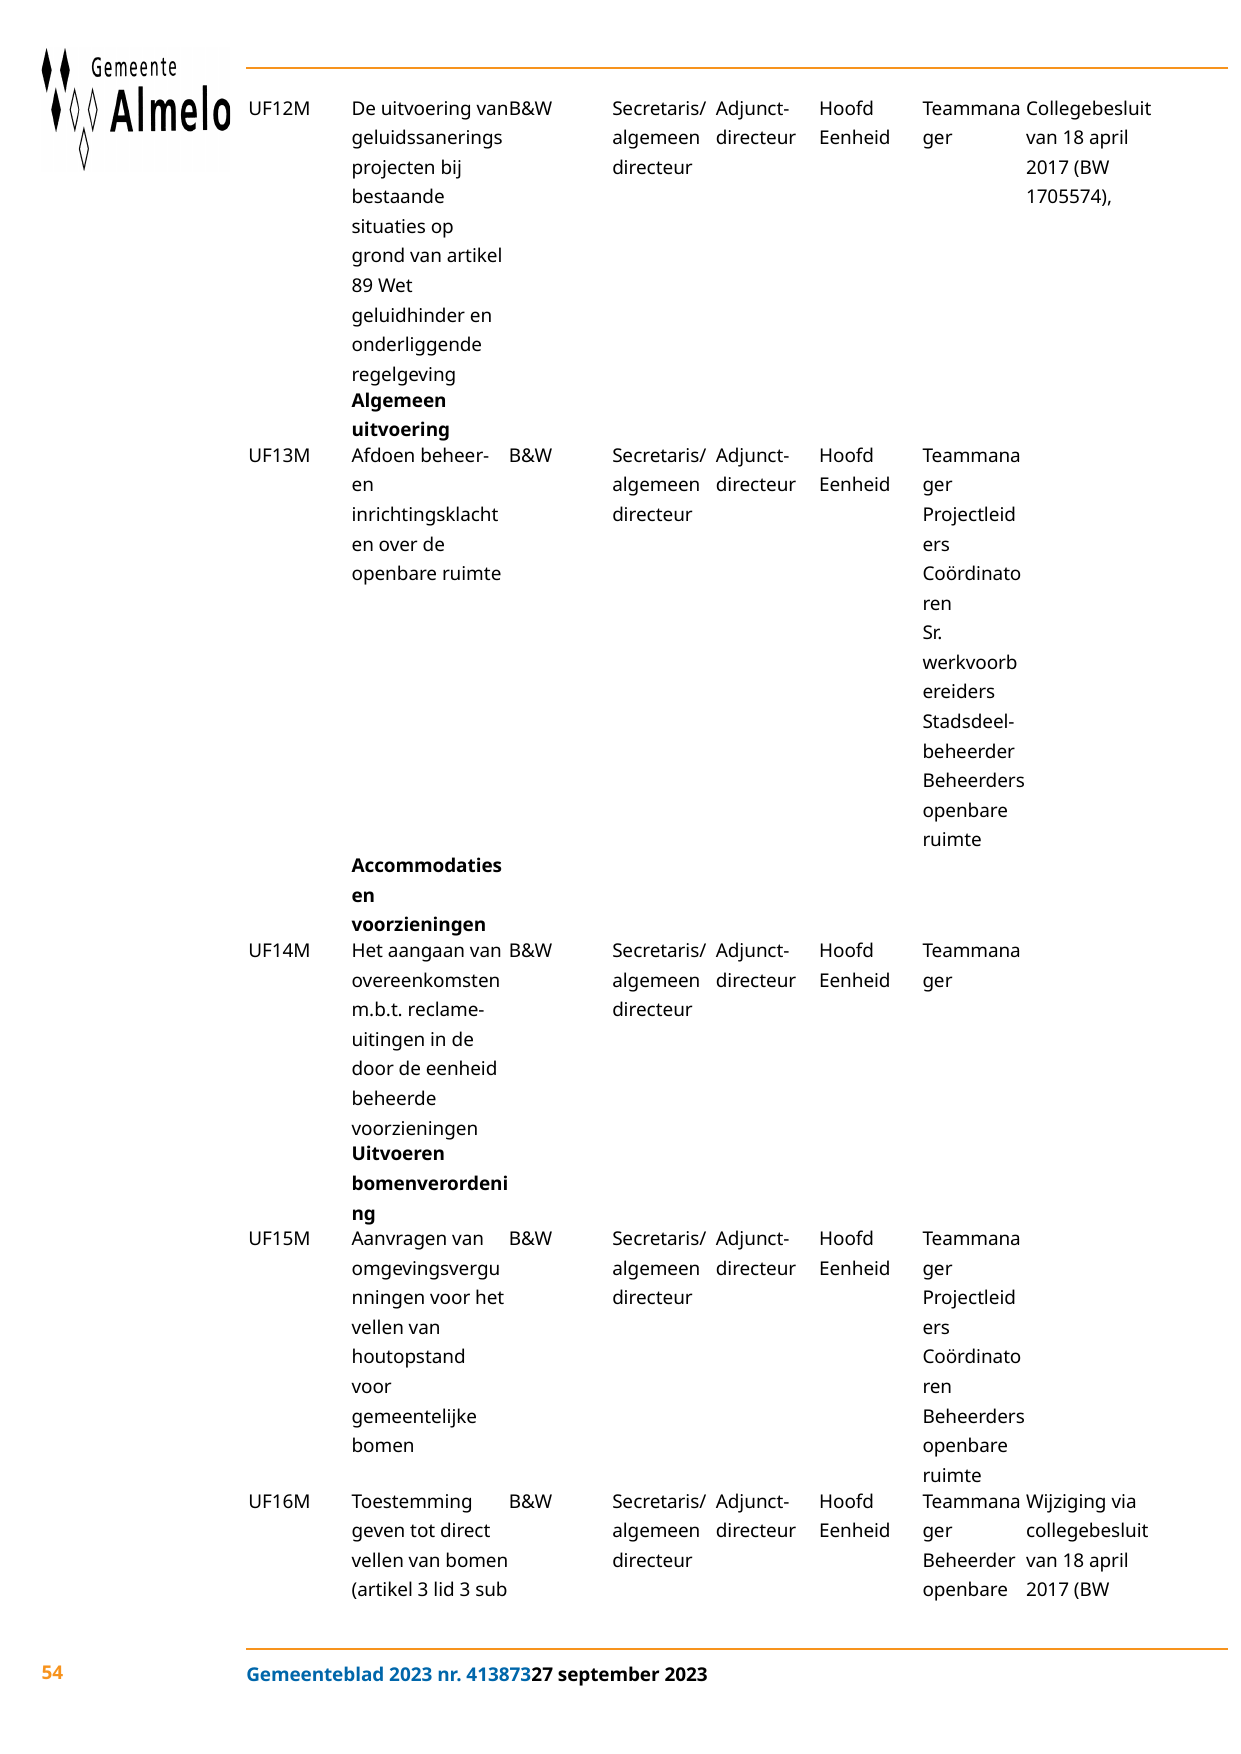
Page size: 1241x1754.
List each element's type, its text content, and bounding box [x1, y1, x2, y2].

table_cell [1026, 387, 1152, 442]
table_cell Teammanager Projectleiders Coördinatoren Sr. werkvoorbereiders Stadsdeel-beheerder Beheerders openbare ruimte [922, 442, 1026, 852]
table_cell [922, 1141, 1026, 1225]
table_cell Adjunct-directeur [716, 442, 819, 852]
table_cell UF12M [248, 95, 351, 387]
table_cell [819, 1141, 922, 1225]
table_cell Toestemming geven tot direct vellen van bomen (artikel 3 lid 3 sub [351, 1488, 509, 1602]
table_cell [509, 1141, 612, 1225]
table_cell Teammanager [922, 937, 1026, 1141]
table_cell Aanvragen van omgevingsvergunningen voor het vellen van houtopstand voor gemeentelijke bomen [351, 1225, 509, 1488]
table_cell [716, 853, 819, 937]
table_cell [612, 387, 716, 442]
table_cell [248, 387, 351, 442]
table_cell UF13M [248, 442, 351, 852]
table_cell Het aangaan van overeenkomsten m.b.t. reclame-uitingen in de door de eenheid beheerde voorzieningen [351, 937, 509, 1141]
table_cell Hoofd Eenheid [819, 1225, 922, 1488]
table_cell [612, 853, 716, 937]
table_cell Hoofd Eenheid [819, 937, 922, 1141]
table_cell UF16M [248, 1488, 351, 1602]
table_cell Adjunct-directeur [716, 95, 819, 387]
table_cell [248, 1141, 351, 1225]
table_cell B&W [509, 1488, 612, 1602]
table_cell Wijziging via collegebesluit van 18 april 2017 (BW [1026, 1488, 1152, 1602]
table_cell Secretaris/ algemeen directeur [612, 95, 716, 387]
table_cell UF15M [248, 1225, 351, 1488]
table_cell [1026, 937, 1152, 1141]
table_cell [819, 853, 922, 937]
table_cell Afdoen beheer- en inrichtingsklachten over de openbare ruimte [351, 442, 509, 852]
table_cell De uitvoering van geluidssaneringsprojecten bij bestaande situaties op grond van artikel 89 Wet geluidhinder en onderliggende regelgeving [351, 95, 509, 387]
table_cell [922, 387, 1026, 442]
table_cell B&W [509, 95, 612, 387]
table_cell [716, 387, 819, 442]
table_cell Algemeen uitvoering [351, 387, 509, 442]
table_cell Accommodaties en voorzieningen [351, 853, 509, 937]
table_cell Adjunct-directeur [716, 1225, 819, 1488]
table_cell Secretaris/ algemeen directeur [612, 1225, 716, 1488]
table_cell Secretaris/ algemeen directeur [612, 442, 716, 852]
table_cell [1026, 1141, 1152, 1225]
table_cell B&W [509, 1225, 612, 1488]
table_cell B&W [509, 937, 612, 1141]
picture [41, 47, 231, 172]
table_cell Teammanager [922, 95, 1026, 387]
table_cell [509, 387, 612, 442]
table_cell [716, 1141, 819, 1225]
table_cell [612, 1141, 716, 1225]
table_cell [1026, 1225, 1152, 1488]
table_cell Secretaris/ algemeen directeur [612, 1488, 716, 1602]
table_cell UF14M [248, 937, 351, 1141]
table_cell Hoofd Eenheid [819, 442, 922, 852]
table_cell Teammanager Beheerder openbare [922, 1488, 1026, 1602]
table_cell Adjunct-directeur [716, 937, 819, 1141]
table_cell Uitvoeren bomenverordening [351, 1141, 509, 1225]
table_cell Collegebesluit van 18 april 2017 (BW 1705574), [1026, 95, 1152, 387]
table_cell [248, 853, 351, 937]
table_cell Secretaris/ algemeen directeur [612, 937, 716, 1141]
table_cell [819, 387, 922, 442]
table_cell Hoofd Eenheid [819, 1488, 922, 1602]
table_cell Hoofd Eenheid [819, 95, 922, 387]
table_cell [509, 853, 612, 937]
table_cell Teammanager Projectleiders Coördinatoren Beheerders openbare ruimte [922, 1225, 1026, 1488]
table_cell [1026, 442, 1152, 852]
table_cell Adjunct-directeur [716, 1488, 819, 1602]
table_cell [922, 853, 1026, 937]
table_cell [1026, 853, 1152, 937]
table_cell B&W [509, 442, 612, 852]
